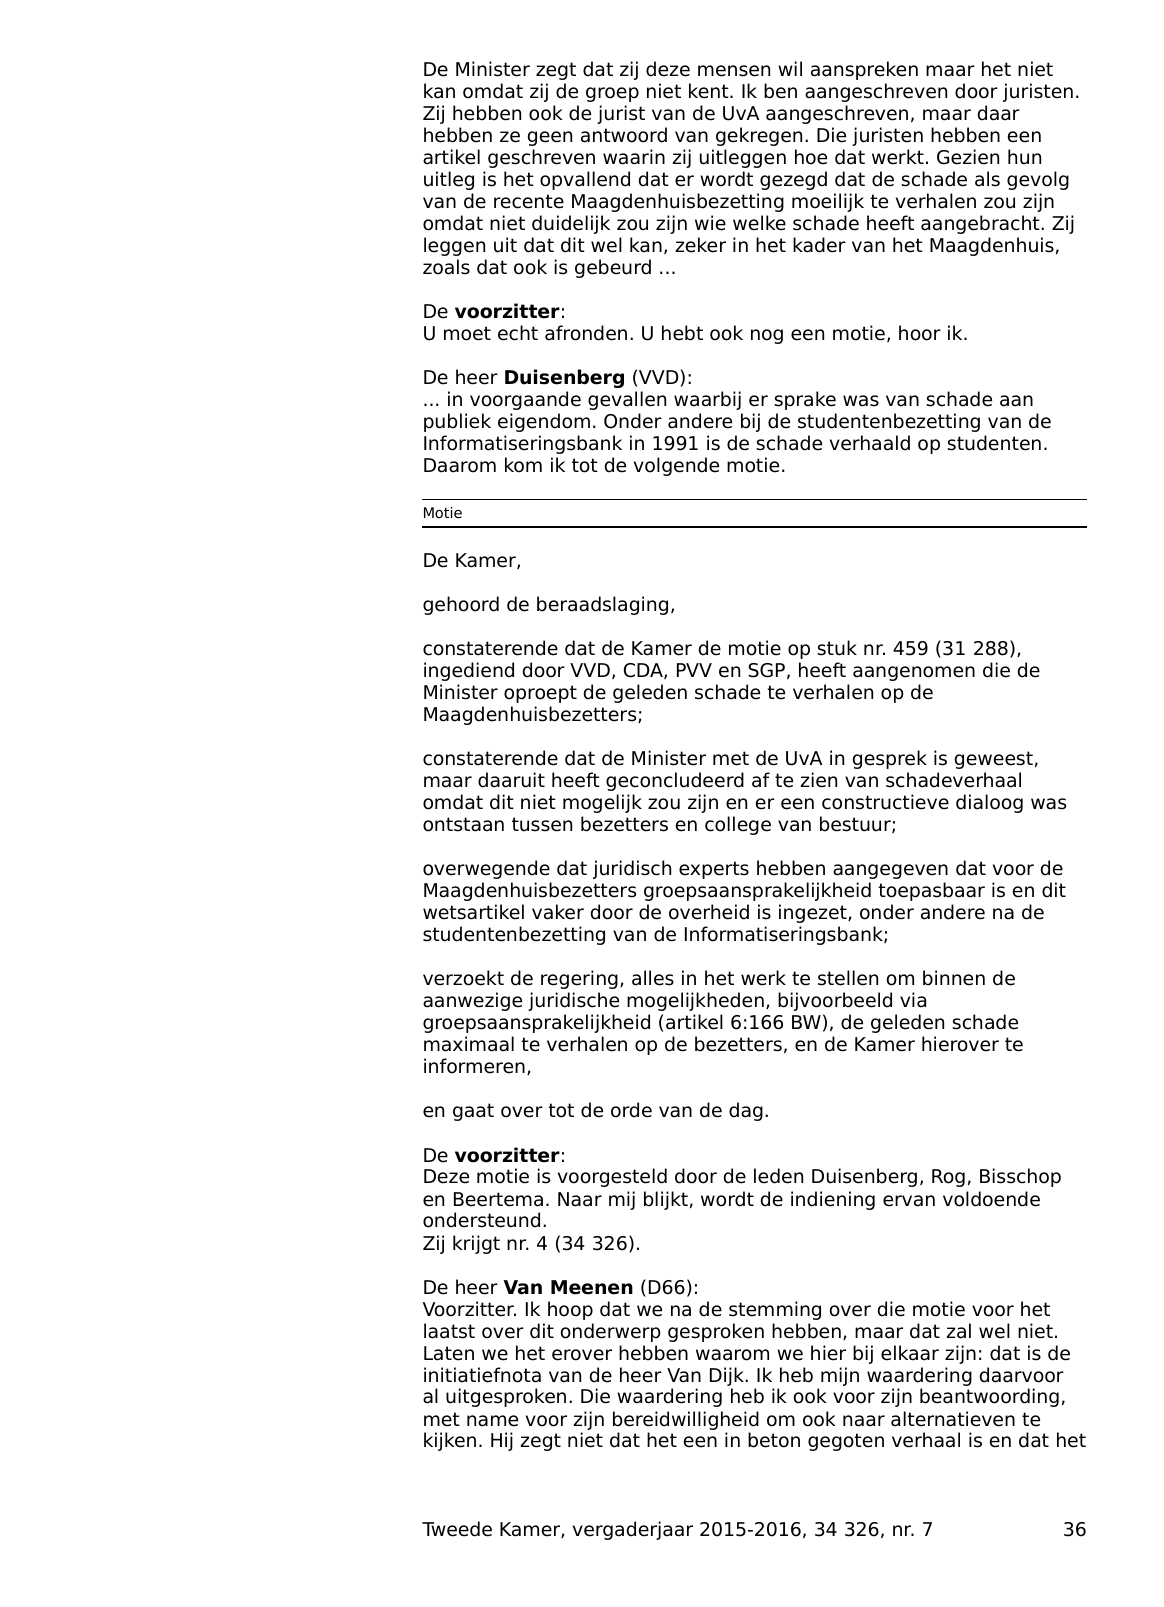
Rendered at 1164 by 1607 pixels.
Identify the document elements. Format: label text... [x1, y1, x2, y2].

text Zij krijgt nr. 4 (34 326). [422, 1232, 1087, 1254]
table_header Motie [422, 500, 1087, 526]
text Voorzitter. Ik hoop dat we na de stemming over die motie voor het laatst over dit onderwerp gesproken hebben, maar dat zal wel niet. Laten we het erover hebben waarom we hier bij elkaar zijn: dat is de initiatiefnota van de heer Van Dijk. Ik heb mijn waardering daarvoor al uitgesproken. Die waardering heb ik ook voor zijn beantwoording, met name voor zijn bereidwilligheid om ook naar alternatieven te kijken. Hij zegt niet dat het een in beton gegoten verhaal is en dat het [422, 1298, 1087, 1452]
text constaterende dat de Minister met de UvA in gesprek is geweest, maar daaruit heeft geconcludeerd af te zien van schadeverhaal omdat dit niet mogelijk zou zijn en er een constructieve dialoog was ontstaan tussen bezetters en college van bestuur; [422, 748, 1087, 836]
text gehoord de beraadslaging, [422, 594, 1087, 616]
text en gaat over tot de orde van de dag. [422, 1100, 1087, 1122]
text De voorzitter: [422, 1144, 1087, 1166]
text verzoekt de regering, alles in het werk te stellen om binnen de aanwezige juridische mogelijkheden, bijvoorbeeld via groepsaansprakelijkheid (artikel 6:166 BW), de geleden schade maximaal te verhalen op de bezetters, en de Kamer hierover te informeren, [422, 968, 1087, 1078]
text De heer Van Meenen (D66): [422, 1277, 1087, 1298]
text ... in voorgaande gevallen waarbij er sprake was van schade aan publiek eigendom. Onder andere bij de studentenbezetting van de Informatiseringsbank in 1991 is de schade verhaald op studenten. Daarom kom ik tot de volgende motie. [422, 389, 1087, 477]
text constaterende dat de Kamer de motie op stuk nr. 459 (31 288), ingediend door VVD, CDA, PVV en SGP, heeft aangenomen die de Minister oproept de geleden schade te verhalen op de Maagdenhuisbezetters; [422, 638, 1087, 726]
text De Minister zegt dat zij deze mensen wil aanspreken maar het niet kan omdat zij de groep niet kent. Ik ben aangeschreven door juristen. Zij hebben ook de jurist van de UvA aangeschreven, maar daar hebben ze geen antwoord van gekregen. Die juristen hebben een artikel geschreven waarin zij uitleggen hoe dat werkt. Gezien hun uitleg is het opvallend dat er wordt gezegd dat de schade als gevolg van de recente Maagdenhuisbezetting moeilijk te verhalen zou zijn omdat niet duidelijk zou zijn wie welke schade heeft aangebracht. Zij leggen uit dat dit wel kan, zeker in het kader van het Maagdenhuis, zoals dat ook is gebeurd ... [422, 59, 1087, 279]
text Deze motie is voorgesteld door de leden Duisenberg, Rog, Bisschop en Beertema. Naar mij blijkt, wordt de indiening ervan voldoende ondersteund. [422, 1166, 1087, 1232]
text overwegende dat juridisch experts hebben aangegeven dat voor de Maagdenhuisbezetters groepsaansprakelijkheid toepasbaar is en dit wetsartikel vaker door de overheid is ingezet, onder andere na de studentenbezetting van de Informatiseringsbank; [422, 858, 1087, 946]
text De heer Duisenberg (VVD): [422, 367, 1087, 389]
text De voorzitter: [422, 301, 1087, 323]
text De Kamer, [422, 549, 1087, 572]
text U moet echt afronden. U hebt ook nog een motie, hoor ik. [422, 323, 1087, 345]
